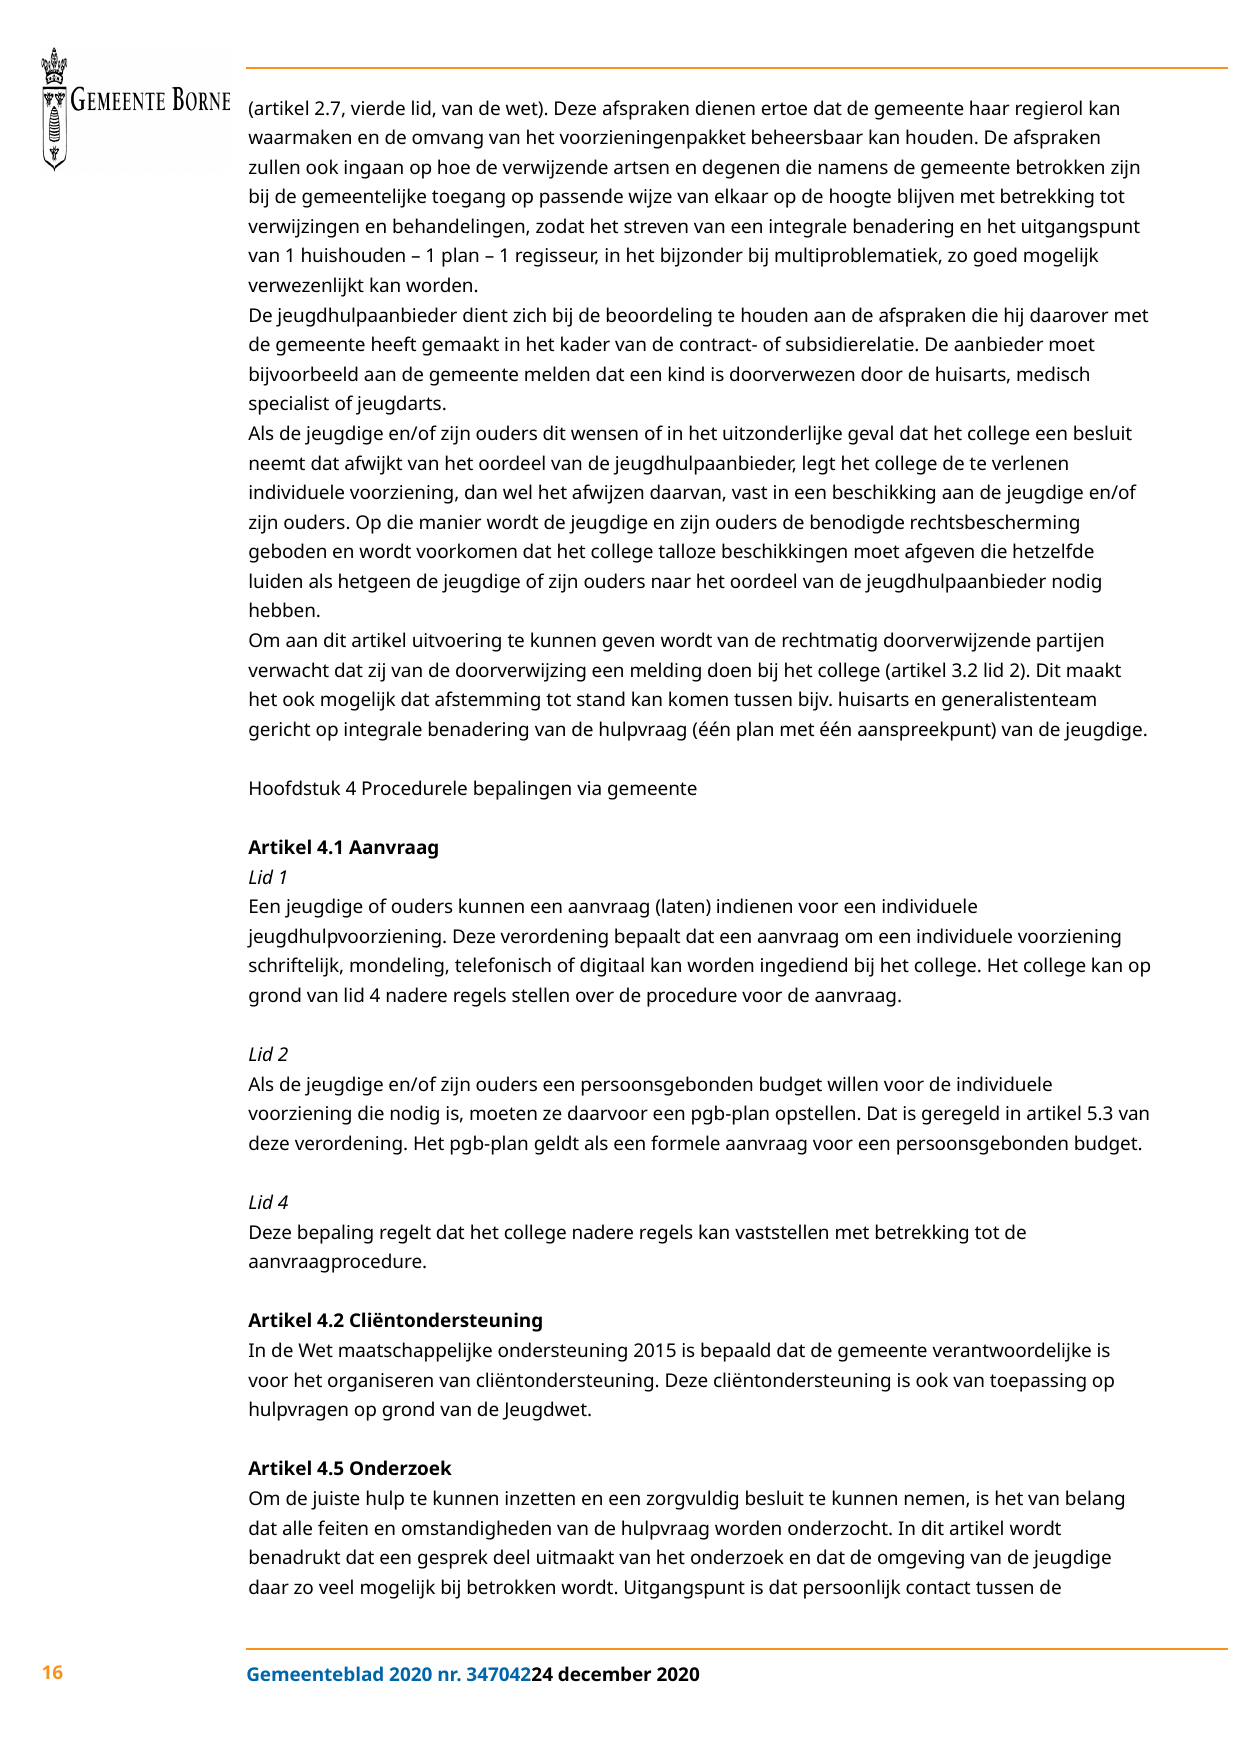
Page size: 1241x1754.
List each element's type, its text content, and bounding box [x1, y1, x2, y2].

text Artikel 4.2 Cliëntondersteuning [248, 1308, 1152, 1333]
text Als de jeugdige en/of zijn ouders dit wensen of in het uitzonderlijke geval dat het college een besluit neemt dat afwijkt van het oordeel van de jeugdhulpaanbieder, legt het college de te verlenen individuele voorziening, dan wel het afwijzen daarvan, vast in een beschikking aan de jeugdige en/of zijn ouders. Op die manier wordt de jeugdige en zijn ouders de benodigde rechtsbescherming geboden en wordt voorkomen dat het college talloze beschikkingen moet afgeven die hetzelfde luiden als hetgeen de jeugdige of zijn ouders naar het oordeel van de jeugdhulpaanbieder nodig hebben. [248, 420, 1152, 623]
picture [41, 47, 231, 172]
text Om aan dit artikel uitvoering te kunnen geven wordt van de rechtmatig doorverwijzende partijen verwacht dat zij van de doorverwijzing een melding doen bij het college (artikel 3.2 lid 2). Dit maakt het ook mogelijk dat afstemming tot stand kan komen tussen bijv. huisarts en generalistenteam gericht op integrale benadering van de hulpvraag (één plan met één aanspreekpunt) van de jeugdige. [248, 627, 1152, 742]
text Als de jeugdige en/of zijn ouders een persoonsgebonden budget willen voor de individuele voorziening die nodig is, moeten ze daarvoor een pgb-plan opstellen. Dat is geregeld in artikel 5.3 van deze verordening. Het pgb-plan geldt als een formele aanvraag voor een persoonsgebonden budget. [248, 1071, 1152, 1156]
text Artikel 4.5 Onderzoek [248, 1456, 1152, 1481]
text Lid 4 [248, 1189, 1152, 1215]
text De jeugdhulpaanbieder dient zich bij de beoordeling te houden aan de afspraken die hij daarover met de gemeente heeft gemaakt in het kader van de contract- of subsidierelatie. De aanbieder moet bijvoorbeeld aan de gemeente melden dat een kind is doorverwezen door de huisarts, medisch specialist of jeugdarts. [248, 302, 1152, 416]
text Lid 2 [248, 1041, 1152, 1067]
text Deze bepaling regelt dat het college nadere regels kan vaststellen met betrekking tot de aanvraagprocedure. [248, 1219, 1152, 1274]
text Lid 1 [248, 864, 1152, 890]
text Een jeugdige of ouders kunnen een aanvraag (laten) indienen voor een individuele jeugdhulpvoorziening. Deze verordening bepaalt dat een aanvraag om een individuele voorziening schriftelijk, mondeling, telefonisch of digitaal kan worden ingediend bij het college. Het college kan op grond van lid 4 nadere regels stellen over de procedure voor de aanvraag. [248, 893, 1152, 1008]
text Hoofdstuk 4 Procedurele bepalingen via gemeente [248, 775, 1152, 801]
text Om de juiste hulp te kunnen inzetten en een zorgvuldig besluit te kunnen nemen, is het van belang dat alle feiten en omstandigheden van de hulpvraag worden onderzocht. In dit artikel wordt benadrukt dat een gesprek deel uitmaakt van het onderzoek en dat de omgeving van de jeugdige daar zo veel mogelijk bij betrokken wordt. Uitgangspunt is dat persoonlijk contact tussen de [248, 1485, 1152, 1600]
text Artikel 4.1 Aanvraag [248, 834, 1152, 860]
text (artikel 2.7, vierde lid, van de wet). Deze afspraken dienen ertoe dat de gemeente haar regierol kan waarmaken en de omvang van het voorzieningenpakket beheersbaar kan houden. De afspraken zullen ook ingaan op hoe de verwijzende artsen en degenen die namens de gemeente betrokken zijn bij de gemeentelijke toegang op passende wijze van elkaar op de hoogte blijven met betrekking tot verwijzingen en behandelingen, zodat het streven van een integrale benadering en het uitgangspunt van 1 huishouden – 1 plan – 1 regisseur, in het bijzonder bij multiproblematiek, zo goed mogelijk verwezenlijkt kan worden. [248, 95, 1152, 298]
text In de Wet maatschappelijke ondersteuning 2015 is bepaald dat de gemeente verantwoordelijke is voor het organiseren van cliëntondersteuning. Deze cliëntondersteuning is ook van toepassing op hulpvragen op grond van de Jeugdwet. [248, 1337, 1152, 1422]
